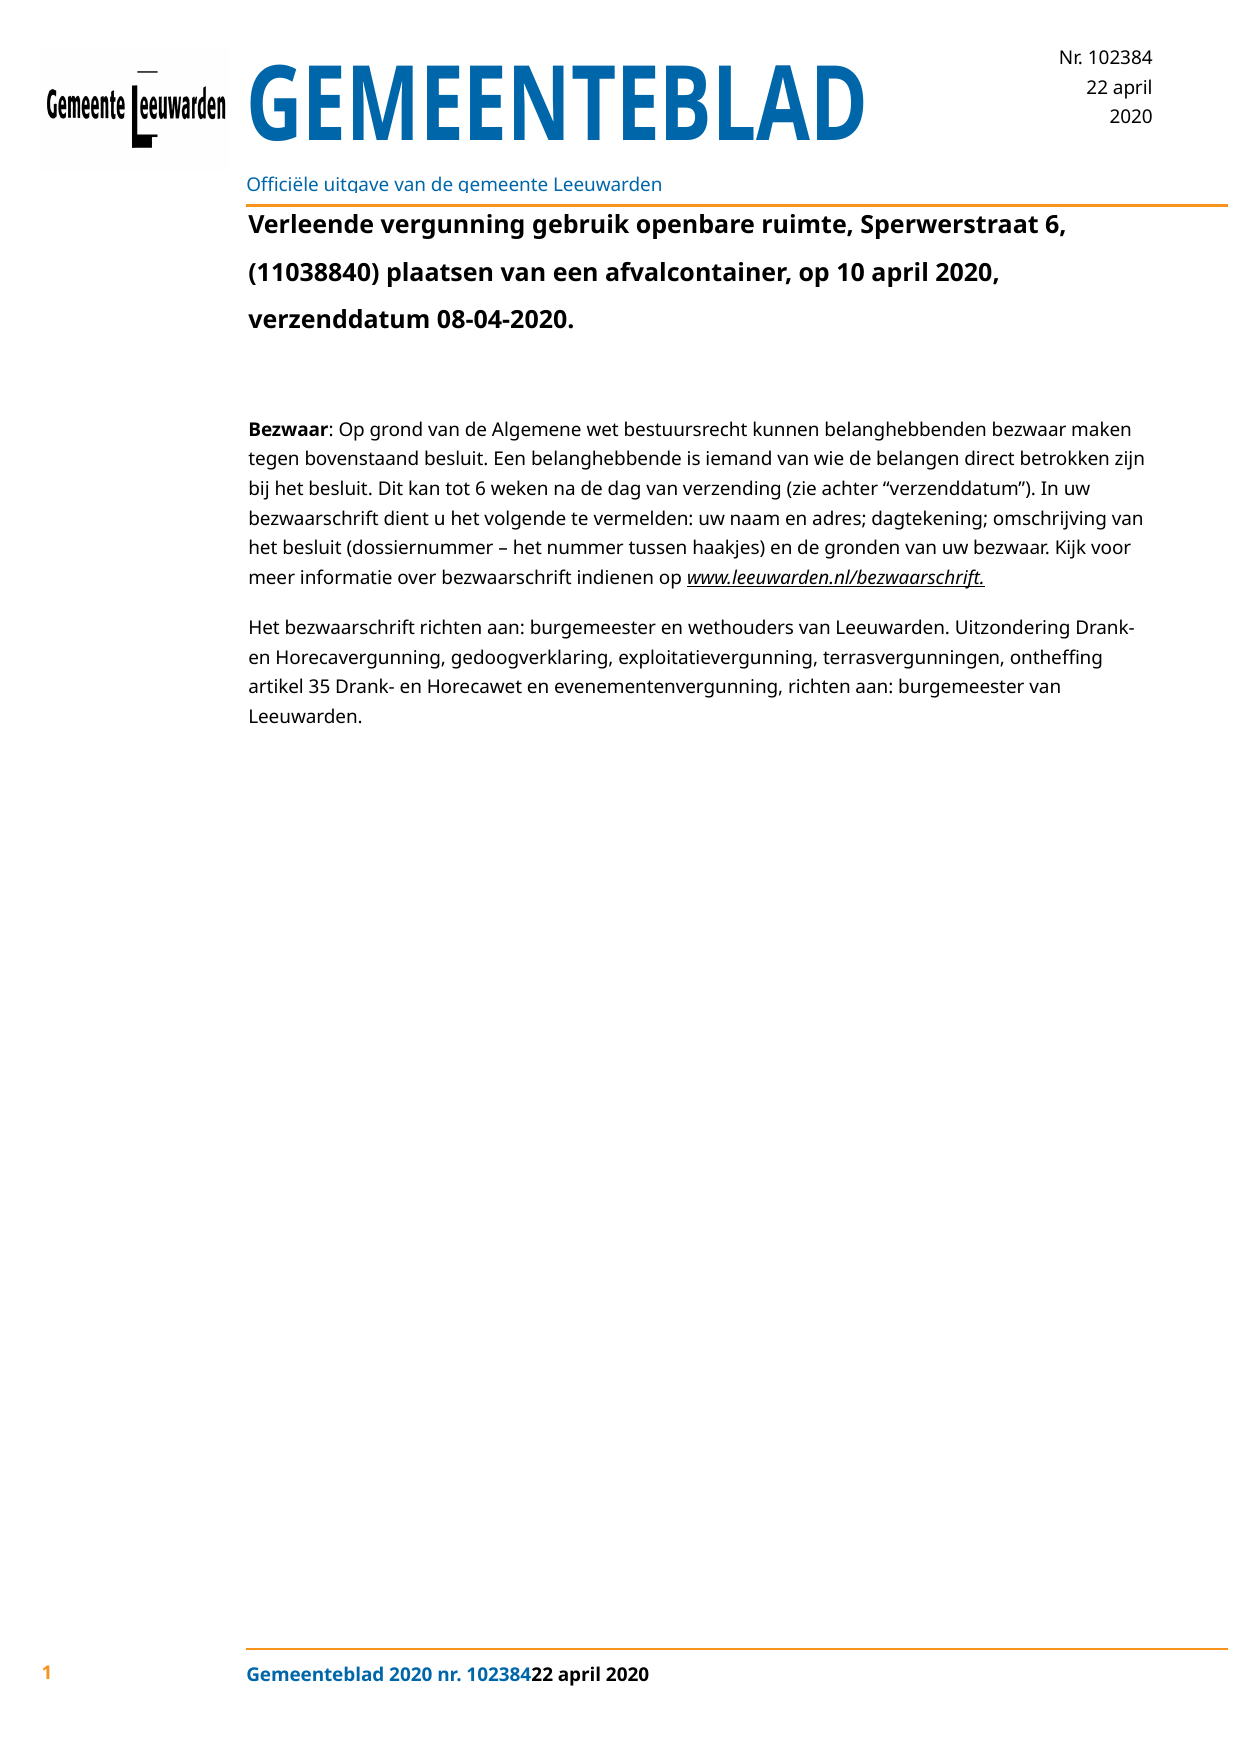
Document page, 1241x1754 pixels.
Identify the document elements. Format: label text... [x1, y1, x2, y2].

text Bezwaar: Op grond van de Algemene wet bestuursrecht kunnen belanghebbenden bezwaar maken tegen bovenstaand besluit. Een belanghebbende is iemand van wie de belangen direct betrokken zijn bij het besluit. Dit kan tot 6 weken na de dag van verzending (zie achter “verzenddatum”). In uw bezwaarschrift dient u het volgende te vermelden: uw naam en adres; dagtekening; omschrijving van het besluit (dossiernummer – het nummer tussen haakjes) en de gronden van uw bezwaar. Kijk voor meer informatie over bezwaarschrift indienen op www.leeuwarden.nl/bezwaarschrift. [248, 416, 1152, 589]
text Het bezwaarschrift richten aan: burgemeester en wethouders van Leeuwarden. Uitzondering Drank- en Horecavergunning, gedoogverklaring, exploitatievergunning, terrasvergunningen, ontheffing artikel 35 Drank- en Horecawet en evenementenvergunning, richten aan: burgemeester van Leeuwarden. [248, 614, 1152, 729]
picture [41, 47, 231, 172]
text Verleende vergunning gebruik openbare ruimte, Sperwerstraat 6, (11038840) plaatsen van een afvalcontainer, op 10 april 2020, verzenddatum 08-04-2020. [248, 207, 1152, 336]
